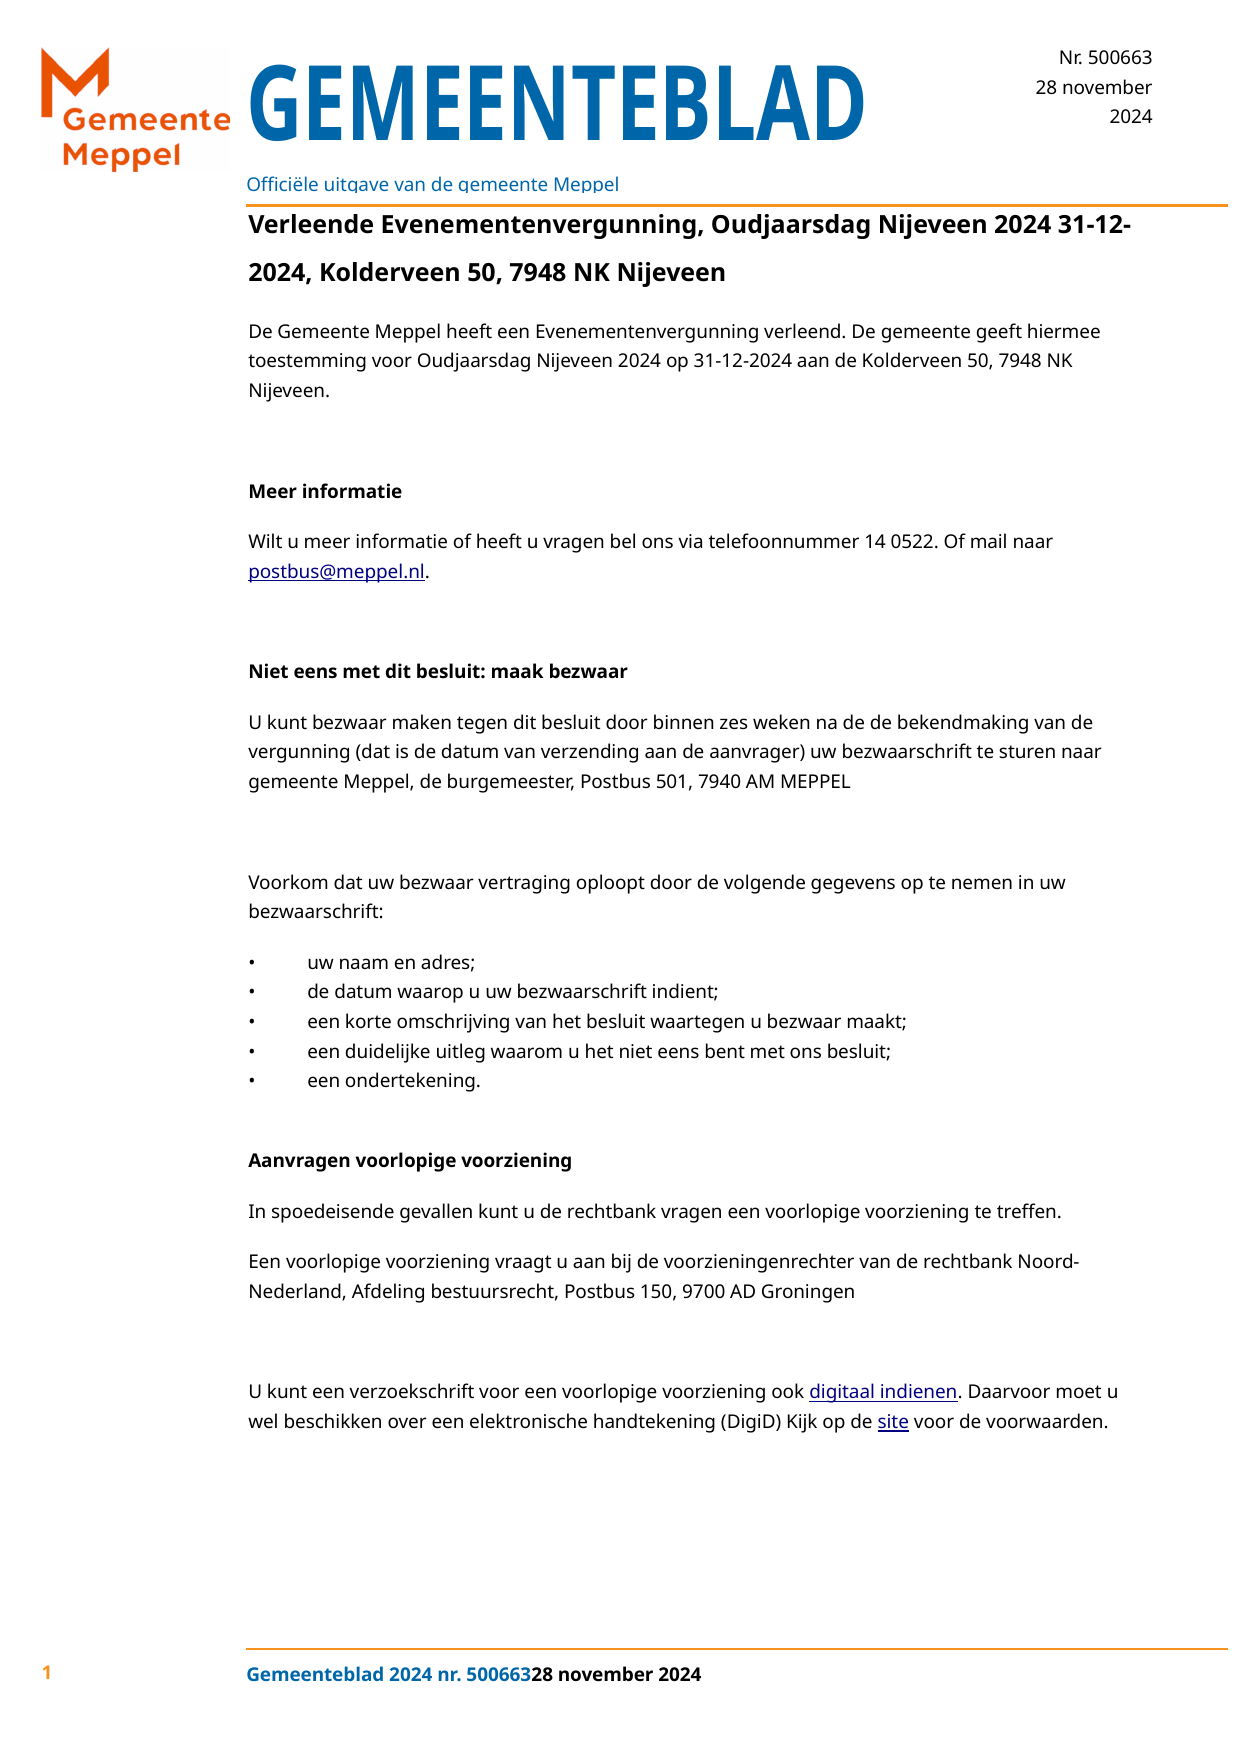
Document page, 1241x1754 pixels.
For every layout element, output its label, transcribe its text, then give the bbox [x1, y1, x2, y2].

list een duidelijke uitleg waarom u het niet eens bent met ons besluit; [248, 1038, 1152, 1064]
text De Gemeente Meppel heeft een Evenementenvergunning verleend. De gemeente geeft hiermee toestemming voor Oudjaarsdag Nijeveen 2024 op 31-12-2024 aan de Kolderveen 50, 7948 NK Nijeveen. [248, 318, 1152, 403]
picture [41, 47, 231, 172]
text In spoedeisende gevallen kunt u de rechtbank vragen een voorlopige voorziening te treffen. [248, 1198, 1152, 1224]
text Meer informatie [248, 478, 1152, 504]
text U kunt een verzoekschrift voor een voorlopige voorziening ook digitaal indienen. Daarvoor moet u wel beschikken over een elektronische handtekening (DigiD) Kijk op de site voor de voorwaarden. [248, 1379, 1152, 1434]
list uw naam en adres; [248, 949, 1152, 975]
text Aanvragen voorlopige voorziening [248, 1147, 1152, 1173]
text Verleende Evenementenvergunning, Oudjaarsdag Nijeveen 2024 31-12-2024, Kolderveen 50, 7948 NK Nijeveen [248, 207, 1152, 288]
text Een voorlopige voorziening vraagt u aan bij de voorzieningenrechter van de rechtbank Noord-Nederland, Afdeling bestuursrecht, Postbus 150, 9700 AD Groningen [248, 1248, 1152, 1304]
list een korte omschrijving van het besluit waartegen u bezwaar maakt; [248, 1008, 1152, 1034]
text Niet eens met dit besluit: maak bezwaar [248, 659, 1152, 684]
list de datum waarop u uw bezwaarschrift indient; [248, 979, 1152, 1004]
text Wilt u meer informatie of heeft u vragen bel ons via telefoonnummer 14 0522. Of mail naar postbus@meppel.nl. [248, 528, 1152, 584]
text Voorkom dat uw bezwaar vertraging oploopt door de volgende gegevens op te nemen in uw bezwaarschrift: [248, 869, 1152, 924]
text U kunt bezwaar maken tegen dit besluit door binnen zes weken na de de bekendmaking van de vergunning (dat is de datum van verzending aan de aanvrager) uw bezwaarschrift te sturen naar gemeente Meppel, de burgemeester, Postbus 501, 7940 AM MEPPEL [248, 709, 1152, 794]
list een ondertekening. [248, 1067, 1152, 1093]
